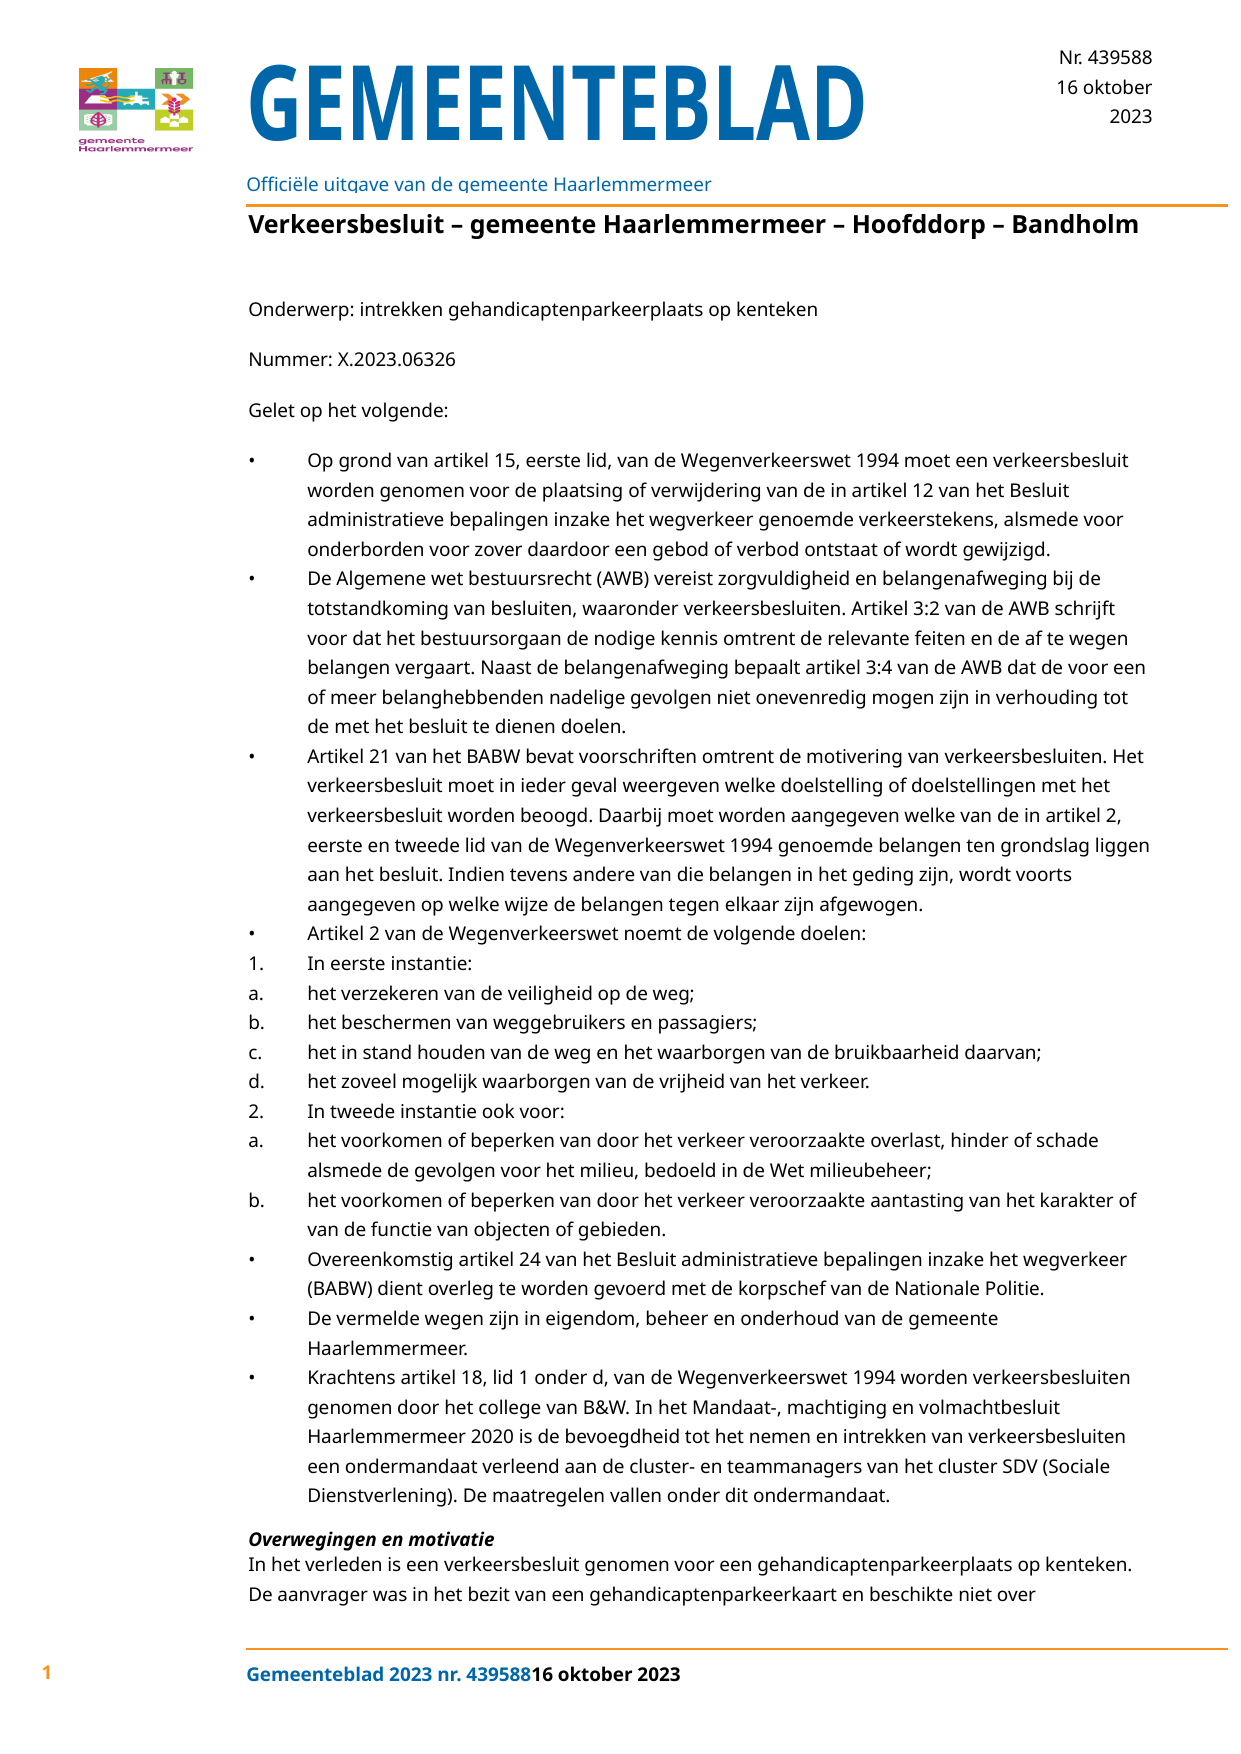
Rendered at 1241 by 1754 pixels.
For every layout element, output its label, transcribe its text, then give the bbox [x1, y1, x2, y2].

text Verkeersbesluit – gemeente Haarlemmermeer – Hoofddorp – Bandholm [248, 207, 1152, 241]
list het voorkomen of beperken van door het verkeer veroorzaakte overlast, hinder of schade alsmede de gevolgen voor het milieu, bedoeld in de Wet milieubeheer; [248, 1128, 1152, 1183]
text Nummer: X.2023.06326 [248, 346, 1152, 372]
list het verzekeren van de veiligheid op de weg; [248, 980, 1152, 1006]
list Artikel 2 van de Wegenverkeerswet noemt de volgende doelen: [248, 921, 1152, 946]
text Gelet op het volgende: [248, 397, 1152, 423]
text Onderwerp: intrekken gehandicaptenparkeerplaats op kenteken [248, 296, 1152, 322]
list het voorkomen of beperken van door het verkeer veroorzaakte aantasting van het karakter of van de functie van objecten of gebieden. [248, 1187, 1152, 1242]
text In het verleden is een verkeersbesluit genomen voor een gehandicaptenparkeerplaats op kenteken. De aanvrager was in het bezit van een gehandicaptenparkeerkaart en beschikte niet over [248, 1552, 1152, 1607]
list In eerste instantie: [248, 950, 1152, 976]
text Overwegingen en motivatie [248, 1526, 1152, 1552]
list het beschermen van weggebruikers en passagiers; [248, 1009, 1152, 1035]
list het zoveel mogelijk waarborgen van de vrijheid van het verkeer. [248, 1068, 1152, 1094]
list het in stand houden van de weg en het waarborgen van de bruikbaarheid daarvan; [248, 1039, 1152, 1065]
list De Algemene wet bestuursrecht (AWB) vereist zorgvuldigheid en belangenafweging bij de totstandkoming van besluiten, waaronder verkeersbesluiten. Artikel 3:2 van de AWB schrijft voor dat het bestuursorgaan de nodige kennis omtrent de relevante feiten en de af te wegen belangen vergaart. Naast de belangenafweging bepaalt artikel 3:4 van de AWB dat de voor een of meer belanghebbenden nadelige gevolgen niet onevenredig mogen zijn in verhouding tot de met het besluit te dienen doelen. [248, 566, 1152, 739]
list Op grond van artikel 15, eerste lid, van de Wegenverkeerswet 1994 moet een verkeersbesluit worden genomen voor de plaatsing of verwijdering van de in artikel 12 van het Besluit administratieve bepalingen inzake het wegverkeer genoemde verkeerstekens, alsmede voor onderborden voor zover daardoor een gebod of verbod ontstaat of wordt gewijzigd. [248, 447, 1152, 562]
picture [41, 47, 231, 172]
list Krachtens artikel 18, lid 1 onder d, van de Wegenverkeerswet 1994 worden verkeersbesluiten genomen door het college van B&W. In het Mandaat-, machtiging en volmachtbesluit Haarlemmermeer 2020 is de bevoegdheid tot het nemen en intrekken van verkeersbesluiten een ondermandaat verleend aan de cluster- en teammanagers van het cluster SDV (Sociale Dienstverlening). De maatregelen vallen onder dit ondermandaat. [248, 1364, 1152, 1508]
list Artikel 21 van het BABW bevat voorschriften omtrent de motivering van verkeersbesluiten. Het verkeersbesluit moet in ieder geval weergeven welke doelstelling of doelstellingen met het verkeersbesluit worden beoogd. Daarbij moet worden aangegeven welke van de in artikel 2, eerste en tweede lid van de Wegenverkeerswet 1994 genoemde belangen ten grondslag liggen aan het besluit. Indien tevens andere van die belangen in het geding zijn, wordt voorts aangegeven op welke wijze de belangen tegen elkaar zijn afgewogen. [248, 743, 1152, 917]
list Overeenkomstig artikel 24 van het Besluit administratieve bepalingen inzake het wegverkeer (BABW) dient overleg te worden gevoerd met de korpschef van de Nationale Politie. [248, 1246, 1152, 1301]
list In tweede instantie ook voor: [248, 1098, 1152, 1124]
list De vermelde wegen zijn in eigendom, beheer en onderhoud van de gemeente Haarlemmermeer. [248, 1305, 1152, 1361]
